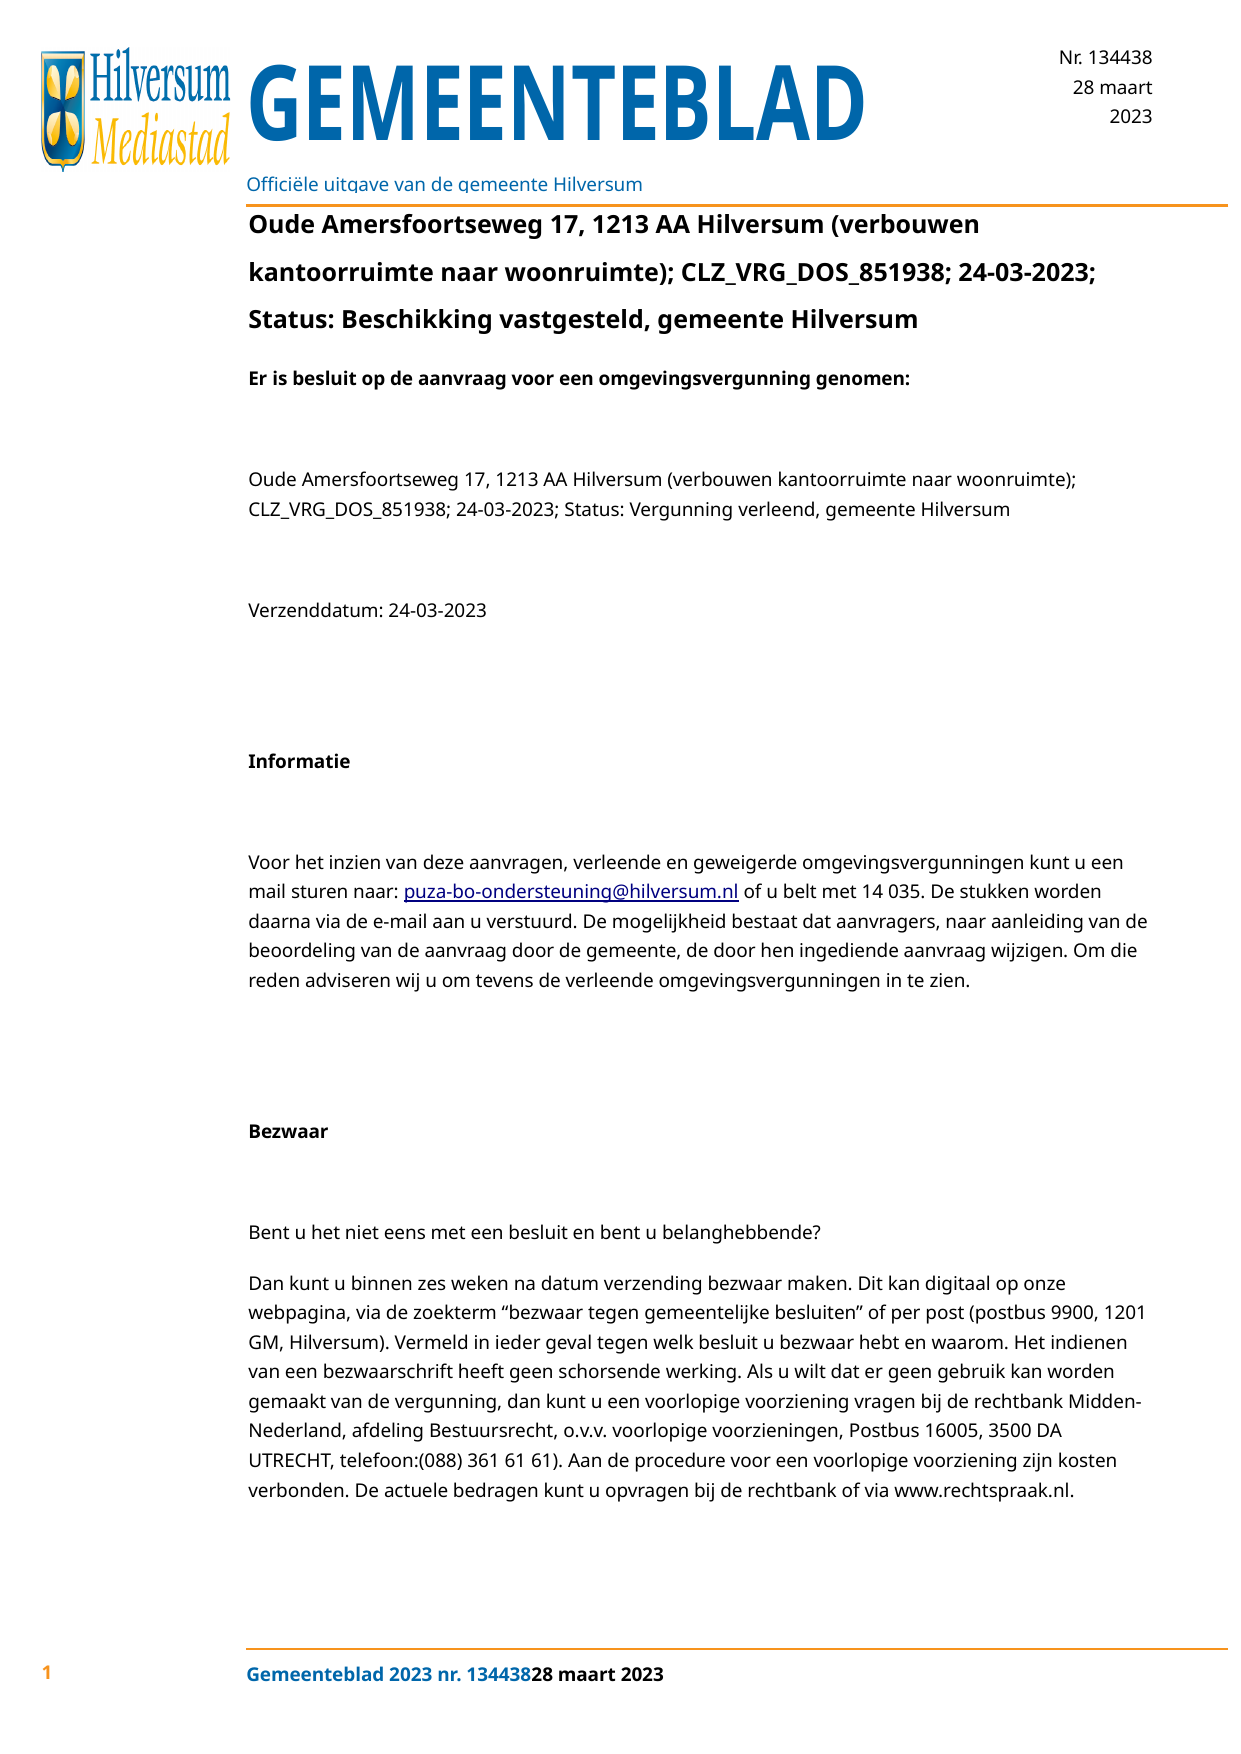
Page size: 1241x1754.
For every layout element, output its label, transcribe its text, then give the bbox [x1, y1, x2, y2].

picture [41, 47, 231, 172]
text Informatie [248, 748, 1152, 774]
text Bent u het niet eens met een besluit en bent u belanghebbende? [248, 1219, 1152, 1245]
text Bezwaar [248, 1118, 1152, 1144]
text Verzenddatum: 24-03-2023 [248, 597, 1152, 622]
text Dan kunt u binnen zes weken na datum verzending bezwaar maken. Dit kan digitaal op onze webpagina, via de zoekterm “bezwaar tegen gemeentelijke besluiten” of per post (postbus 9900, 1201 GM, Hilversum). Vermeld in ieder geval tegen welk besluit u bezwaar hebt en waarom. Het indienen van een bezwaarschrift heeft geen schorsende werking. Als u wilt dat er geen gebruik kan worden gemaakt van de vergunning, dan kunt u een voorlopige voorziening vragen bij de rechtbank Midden-Nederland, afdeling Bestuursrecht, o.v.v. voorlopige voorzieningen, Postbus 16005, 3500 DA UTRECHT, telefoon:(088) 361 61 61). Aan de procedure voor een voorlopige voorziening zijn kosten verbonden. De actuele bedragen kunt u opvragen bij de rechtbank of via www.rechtspraak.nl. [248, 1270, 1152, 1502]
text Er is besluit op de aanvraag voor een omgevingsvergunning genomen: [248, 366, 1152, 391]
text Voor het inzien van deze aanvragen, verleende en geweigerde omgevingsvergunningen kunt u een mail sturen naar: puza-bo-ondersteuning@hilversum.nl of u belt met 14 035. De stukken worden daarna via de e-mail aan u verstuurd. De mogelijkheid bestaat dat aanvragers, naar aanleiding van de beoordeling van de aanvraag door de gemeente, de door hen ingediende aanvraag wijzigen. Om die reden adviseren wij u om tevens de verleende omgevingsvergunningen in te zien. [248, 849, 1152, 993]
text Oude Amersfoortseweg 17, 1213 AA Hilversum (verbouwen kantoorruimte naar woonruimte); CLZ_VRG_DOS_851938; 24-03-2023; Status: Vergunning verleend, gemeente Hilversum [248, 466, 1152, 522]
text Oude Amersfoortseweg 17, 1213 AA Hilversum (verbouwen kantoorruimte naar woonruimte); CLZ_VRG_DOS_851938; 24-03-2023; Status: Beschikking vastgesteld, gemeente Hilversum [248, 207, 1152, 336]
